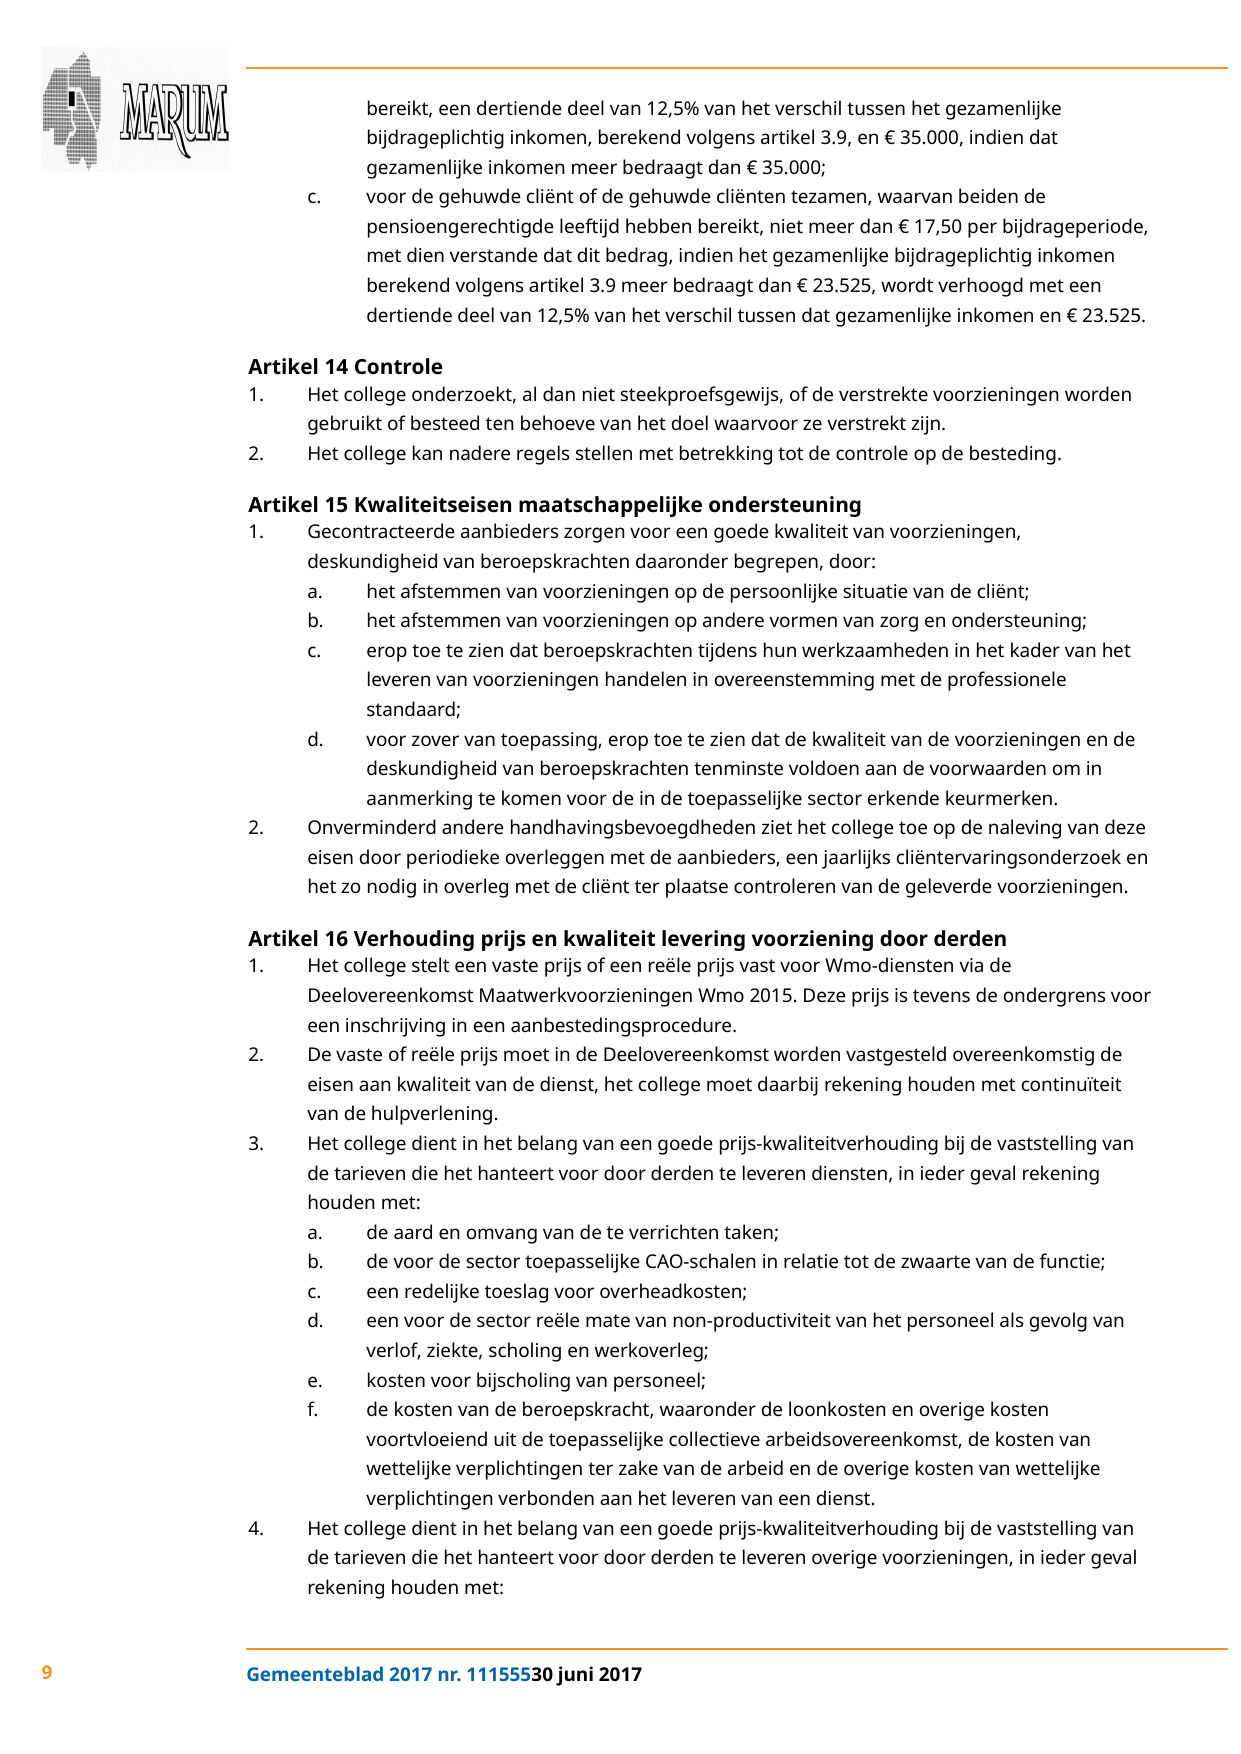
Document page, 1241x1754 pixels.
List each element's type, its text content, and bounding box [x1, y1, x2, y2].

list voor zover van toepassing, erop toe te zien dat de kwaliteit van de voorzieningen en de deskundigheid van beroepskrachten tenminste voldoen aan de voorwaarden om in aanmerking te komen voor de in de toepasselijke sector erkende keurmerken. [307, 726, 1152, 811]
list Gecontracteerde aanbieders zorgen voor een goede kwaliteit van voorzieningen, deskundigheid van beroepskrachten daaronder begrepen, door: [248, 519, 1152, 574]
list de kosten van de beroepskracht, waaronder de loonkosten en overige kosten voortvloeiend uit de toepasselijke collectieve arbeidsovereenkomst, de kosten van wettelijke verplichtingen ter zake van de arbeid en de overige kosten van wettelijke verplichtingen verbonden aan het leveren van een dienst. [307, 1396, 1152, 1511]
list bereikt, een dertiende deel van 12,5% van het verschil tussen het gezamenlijke bijdrageplichtig inkomen, berekend volgens artikel 3.9, en € 35.000, indien dat gezamenlijke inkomen meer bedraagt dan € 35.000; [307, 95, 1152, 180]
list een redelijke toeslag voor overheadkosten; [307, 1278, 1152, 1304]
list een voor de sector reële mate van non-productiviteit van het personeel als gevolg van verlof, ziekte, scholing en werkoverleg; [307, 1308, 1152, 1363]
list Het college dient in het belang van een goede prijs-kwaliteitverhouding bij de vaststelling van de tarieven die het hanteert voor door derden te leveren overige voorzieningen, in ieder geval rekening houden met: [248, 1515, 1152, 1599]
list De vaste of reële prijs moet in de Deelovereenkomst worden vastgesteld overeenkomstig de eisen aan kwaliteit van de dienst, het college moet daarbij rekening houden met continuïteit van de hulpverlening. [248, 1041, 1152, 1126]
list Onverminderd andere handhavingsbevoegdheden ziet het college toe op de naleving van deze eisen door periodieke overleggen met de aanbieders, een jaarlijks cliëntervaringsonderzoek en het zo nodig in overleg met de cliënt ter plaatse controleren van de geleverde voorzieningen. [248, 814, 1152, 899]
list de aard en omvang van de te verrichten taken; [307, 1219, 1152, 1244]
list voor de gehuwde cliënt of de gehuwde cliënten tezamen, waarvan beiden de pensioengerechtigde leeftijd hebben bereikt, niet meer dan € 17,50 per bijdrageperiode, met dien verstande dat dit bedrag, indien het gezamenlijke bijdrageplichtig inkomen berekend volgens artikel 3.9 meer bedraagt dan € 23.525, wordt verhoogd met een dertiende deel van 12,5% van het verschil tussen dat gezamenlijke inkomen en € 23.525. [307, 183, 1152, 328]
list erop toe te zien dat beroepskrachten tijdens hun werkzaamheden in het kader van het leveren van voorzieningen handelen in overeenstemming met de professionele standaard; [307, 637, 1152, 722]
list Het college stelt een vaste prijs of een reële prijs vast voor Wmo-diensten via de Deelovereenkomst Maatwerkvoorzieningen Wmo 2015. Deze prijs is tevens de ondergrens voor een inschrijving in een aanbestedingsprocedure. [248, 953, 1152, 1037]
list kosten voor bijscholing van personeel; [307, 1367, 1152, 1392]
list Het college dient in het belang van een goede prijs-kwaliteitverhouding bij de vaststelling van de tarieven die het hanteert voor door derden te leveren diensten, in ieder geval rekening houden met: [248, 1130, 1152, 1215]
text Artikel 15 Kwaliteitseisen maatschappelijke ondersteuning [248, 490, 1152, 519]
list Het college onderzoekt, al dan niet steekproefsgewijs, of de verstrekte voorzieningen worden gebruikt of besteed ten behoeve van het doel waarvoor ze verstrekt zijn. [248, 381, 1152, 436]
list het afstemmen van voorzieningen op andere vormen van zorg en ondersteuning; [307, 607, 1152, 633]
text Artikel 14 Controle [248, 352, 1152, 381]
list het afstemmen van voorzieningen op de persoonlijke situatie van de cliënt; [307, 578, 1152, 604]
list de voor de sector toepasselijke CAO-schalen in relatie tot de zwaarte van de functie; [307, 1248, 1152, 1274]
list Het college kan nadere regels stellen met betrekking tot de controle op de besteding. [248, 440, 1152, 466]
text Artikel 16 Verhouding prijs en kwaliteit levering voorziening door derden [248, 924, 1152, 953]
picture [41, 47, 231, 172]
